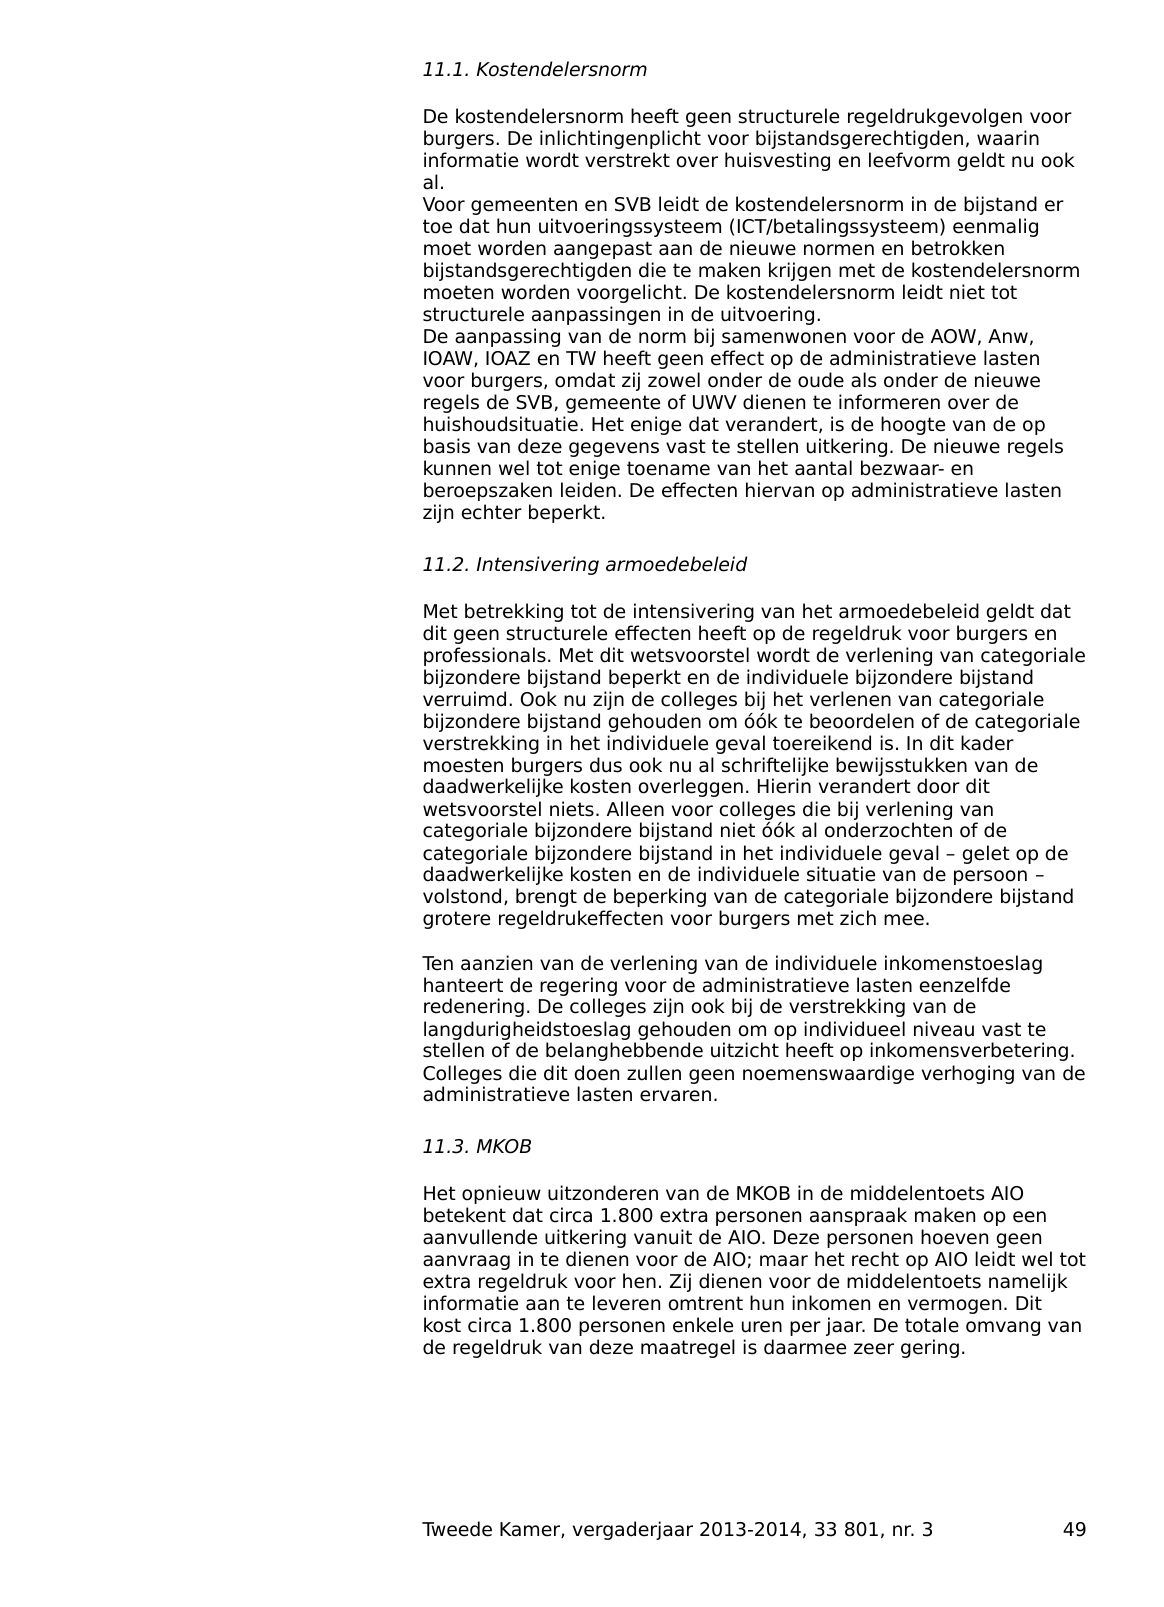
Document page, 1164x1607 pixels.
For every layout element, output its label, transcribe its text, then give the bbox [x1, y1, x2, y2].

subtitle 11.1. Kostendelersnorm [422, 59, 1087, 81]
text De kostendelersnorm heeft geen structurele regeldrukgevolgen voor burgers. De inlichtingenplicht voor bijstandsgerechtigden, waarin informatie wordt verstrekt over huisvesting en leefvorm geldt nu ook al. [422, 106, 1087, 194]
text Ten aanzien van de verlening van de individuele inkomenstoeslag hanteert de regering voor de administratieve lasten eenzelfde redenering. De colleges zijn ook bij de verstrekking van de langdurigheidstoeslag gehouden om op individueel niveau vast te stellen of de belanghebbende uitzicht heeft op inkomensverbetering. Colleges die dit doen zullen geen noemenswaardige verhoging van de administratieve lasten ervaren. [422, 952, 1087, 1106]
text Met betrekking tot de intensivering van het armoedebeleid geldt dat dit geen structurele effecten heeft op de regeldruk voor burgers en professionals. Met dit wetsvoorstel wordt de verlening van categoriale bijzondere bijstand beperkt en de individuele bijzondere bijstand verruimd. Ook nu zijn de colleges bij het verlenen van categoriale bijzondere bijstand gehouden om óók te beoordelen of de categoriale verstrekking in het individuele geval toereikend is. In dit kader moesten burgers dus ook nu al schriftelijke bewijsstukken van de daadwerkelijke kosten overleggen. Hierin verandert door dit wetsvoorstel niets. Alleen voor colleges die bij verlening van categoriale bijzondere bijstand niet óók al onderzochten of de categoriale bijzondere bijstand in het individuele geval – gelet op de daadwerkelijke kosten en de individuele situatie van de persoon – volstond, brengt de beperking van de categoriale bijzondere bijstand grotere regeldrukeffecten voor burgers met zich mee. [422, 601, 1087, 930]
text De aanpassing van de norm bij samenwonen voor de AOW, Anw, IOAW, IOAZ en TW heeft geen effect op de administratieve lasten voor burgers, omdat zij zowel onder de oude als onder de nieuwe regels de SVB, gemeente of UWV dienen te informeren over de huishoudsituatie. Het enige dat verandert, is de hoogte van de op basis van deze gegevens vast te stellen uitkering. De nieuwe regels kunnen wel tot enige toename van het aantal bezwaar- en beroepszaken leiden. De effecten hiervan op administratieve lasten zijn echter beperkt. [422, 326, 1087, 524]
subtitle 11.2. Intensivering armoedebeleid [422, 554, 1087, 576]
text Voor gemeenten en SVB leidt de kostendelersnorm in de bijstand er toe dat hun uitvoeringssysteem (ICT/betalingssysteem) eenmalig moet worden aangepast aan de nieuwe normen en betrokken bijstandsgerechtigden die te maken krijgen met de kostendelersnorm moeten worden voorgelicht. De kostendelersnorm leidt niet tot structurele aanpassingen in de uitvoering. [422, 194, 1087, 326]
text Het opnieuw uitzonderen van de MKOB in de middelentoets AIO betekent dat circa 1.800 extra personen aanspraak maken op een aanvullende uitkering vanuit de AIO. Deze personen hoeven geen aanvraag in te dienen voor de AIO; maar het recht op AIO leidt wel tot extra regeldruk voor hen. Zij dienen voor de middelentoets namelijk informatie aan te leveren omtrent hun inkomen en vermogen. Dit kost circa 1.800 personen enkele uren per jaar. De totale omvang van de regeldruk van deze maatregel is daarmee zeer gering. [422, 1183, 1087, 1359]
subtitle 11.3. MKOB [422, 1136, 1087, 1158]
